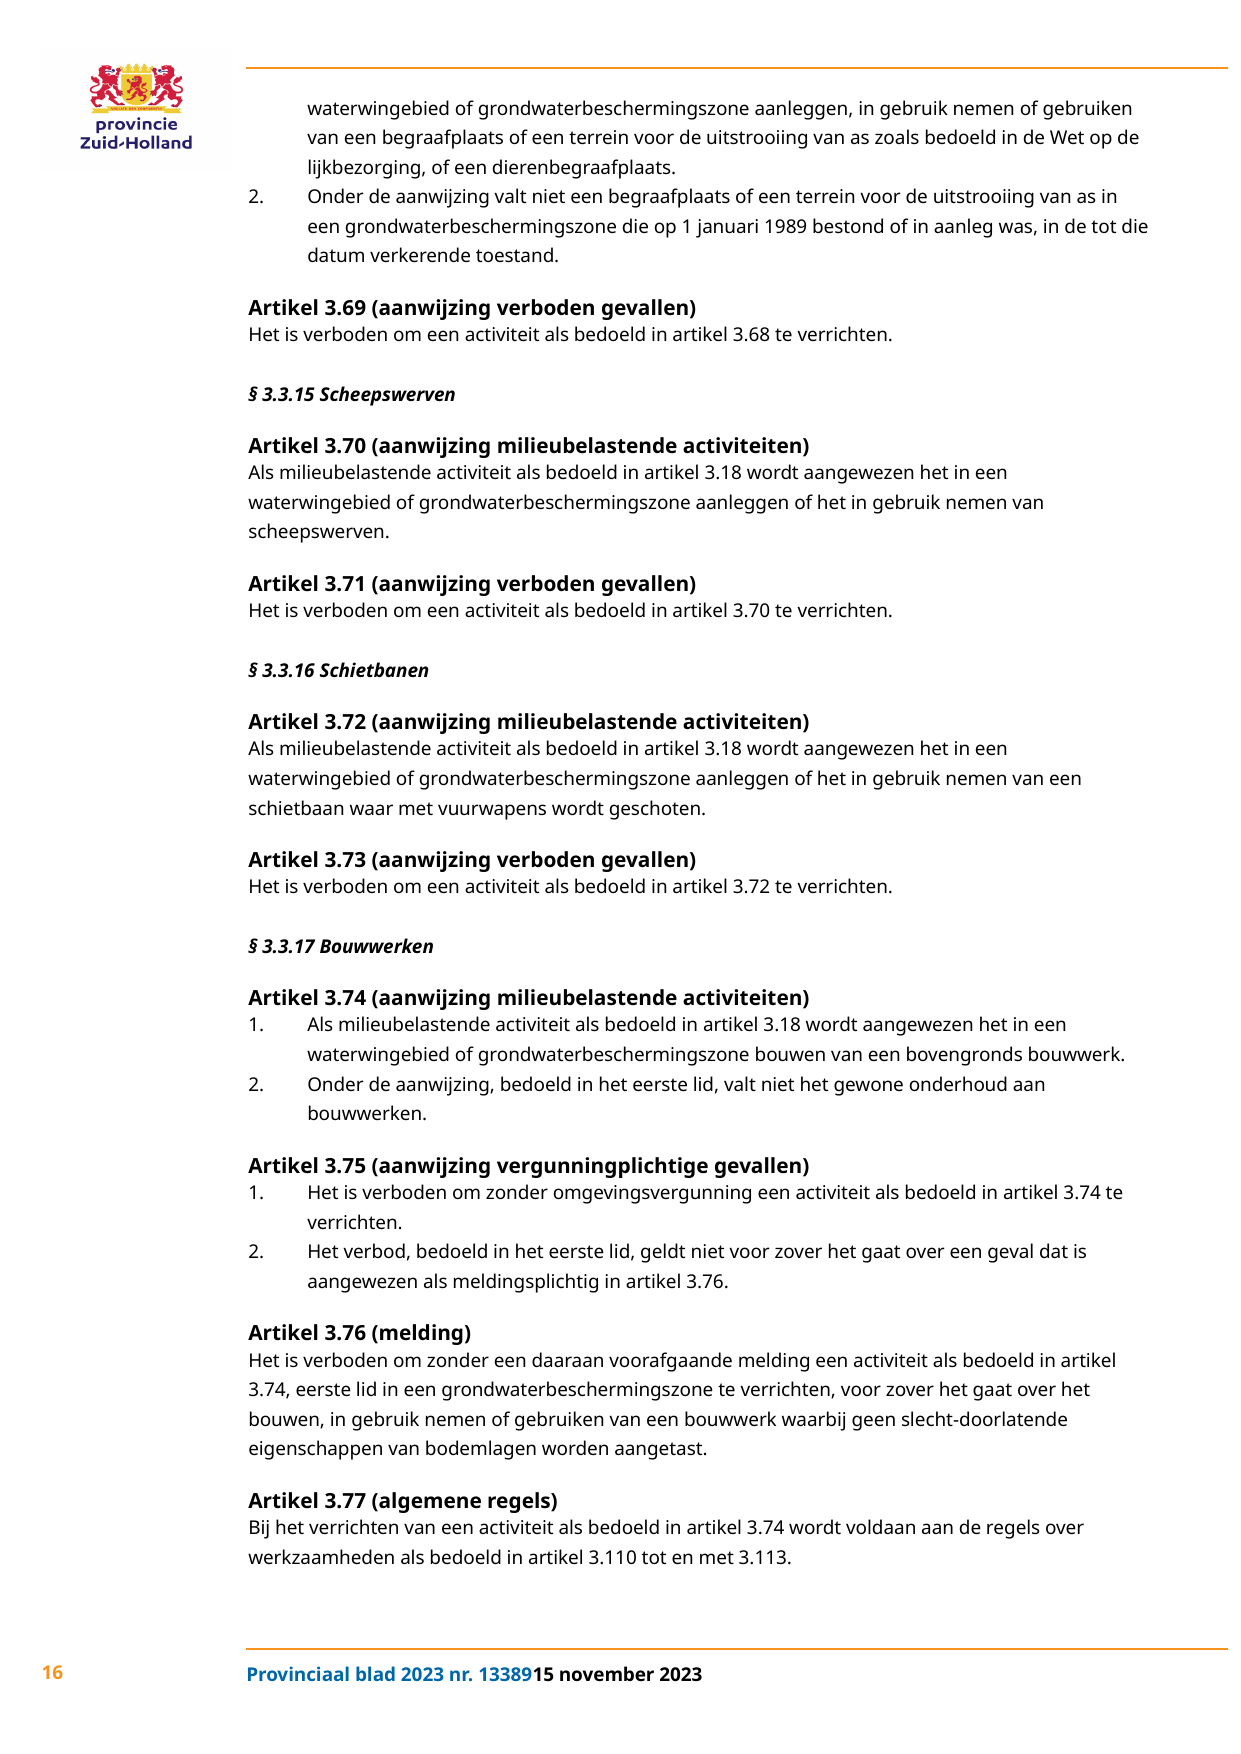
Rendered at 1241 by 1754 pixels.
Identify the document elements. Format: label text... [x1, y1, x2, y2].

text Als milieubelastende activiteit als bedoeld in artikel 3.18 wordt aangewezen het in een waterwingebied of grondwaterbeschermingszone aanleggen of het in gebruik nemen van scheepswerven. [248, 459, 1152, 544]
text Artikel 3.76 (melding) [248, 1318, 1152, 1347]
list Het is verboden om zonder omgevingsvergunning een activiteit als bedoeld in artikel 3.74 te verrichten. [248, 1179, 1152, 1234]
text Bij het verrichten van een activiteit als bedoeld in artikel 3.74 wordt voldaan aan de regels over werkzaamheden als bedoeld in artikel 3.110 tot en met 3.113. [248, 1514, 1152, 1570]
text Artikel 3.73 (aanwijzing verboden gevallen) [248, 845, 1152, 874]
text Het is verboden om een activiteit als bedoeld in artikel 3.72 te verrichten. [248, 874, 1152, 899]
list waterwingebied of grondwaterbeschermingszone aanleggen, in gebruik nemen of gebruiken van een begraafplaats of een terrein voor de uitstrooiing van as zoals bedoeld in de Wet op de lijkbezorging, of een dierenbegraafplaats. [248, 95, 1152, 180]
text § 3.3.17 Bouwwerken [248, 933, 1152, 958]
text Artikel 3.70 (aanwijzing milieubelastende activiteiten) [248, 431, 1152, 459]
text Artikel 3.77 (algemene regels) [248, 1486, 1152, 1514]
text Artikel 3.69 (aanwijzing verboden gevallen) [248, 293, 1152, 322]
list Onder de aanwijzing valt niet een begraafplaats of een terrein voor de uitstrooiing van as in een grondwaterbeschermingszone die op 1 januari 1989 bestond of in aanleg was, in de tot die datum verkerende toestand. [248, 183, 1152, 268]
picture [41, 47, 231, 172]
text Het is verboden om een activiteit als bedoeld in artikel 3.68 te verrichten. [248, 322, 1152, 347]
text Artikel 3.74 (aanwijzing milieubelastende activiteiten) [248, 983, 1152, 1012]
list Onder de aanwijzing, bedoeld in het eerste lid, valt niet het gewone onderhoud aan bouwwerken. [248, 1071, 1152, 1126]
text Artikel 3.72 (aanwijzing milieubelastende activiteiten) [248, 707, 1152, 736]
text § 3.3.15 Scheepswerven [248, 381, 1152, 406]
text § 3.3.16 Schietbanen [248, 657, 1152, 682]
text Artikel 3.71 (aanwijzing verboden gevallen) [248, 569, 1152, 598]
text Het is verboden om een activiteit als bedoeld in artikel 3.70 te verrichten. [248, 598, 1152, 623]
text Artikel 3.75 (aanwijzing vergunningplichtige gevallen) [248, 1151, 1152, 1179]
list Als milieubelastende activiteit als bedoeld in artikel 3.18 wordt aangewezen het in een waterwingebied of grondwaterbeschermingszone bouwen van een bovengronds bouwwerk. [248, 1012, 1152, 1067]
list Het verbod, bedoeld in het eerste lid, geldt niet voor zover het gaat over een geval dat is aangewezen als meldingsplichtig in artikel 3.76. [248, 1238, 1152, 1294]
text Het is verboden om zonder een daaraan voorafgaande melding een activiteit als bedoeld in artikel 3.74, eerste lid in een grondwaterbeschermingszone te verrichten, voor zover het gaat over het bouwen, in gebruik nemen of gebruiken van een bouwwerk waarbij geen slecht-doorlatende eigenschappen van bodemlagen worden aangetast. [248, 1347, 1152, 1461]
text Als milieubelastende activiteit als bedoeld in artikel 3.18 wordt aangewezen het in een waterwingebied of grondwaterbeschermingszone aanleggen of het in gebruik nemen van een schietbaan waar met vuurwapens wordt geschoten. [248, 736, 1152, 821]
